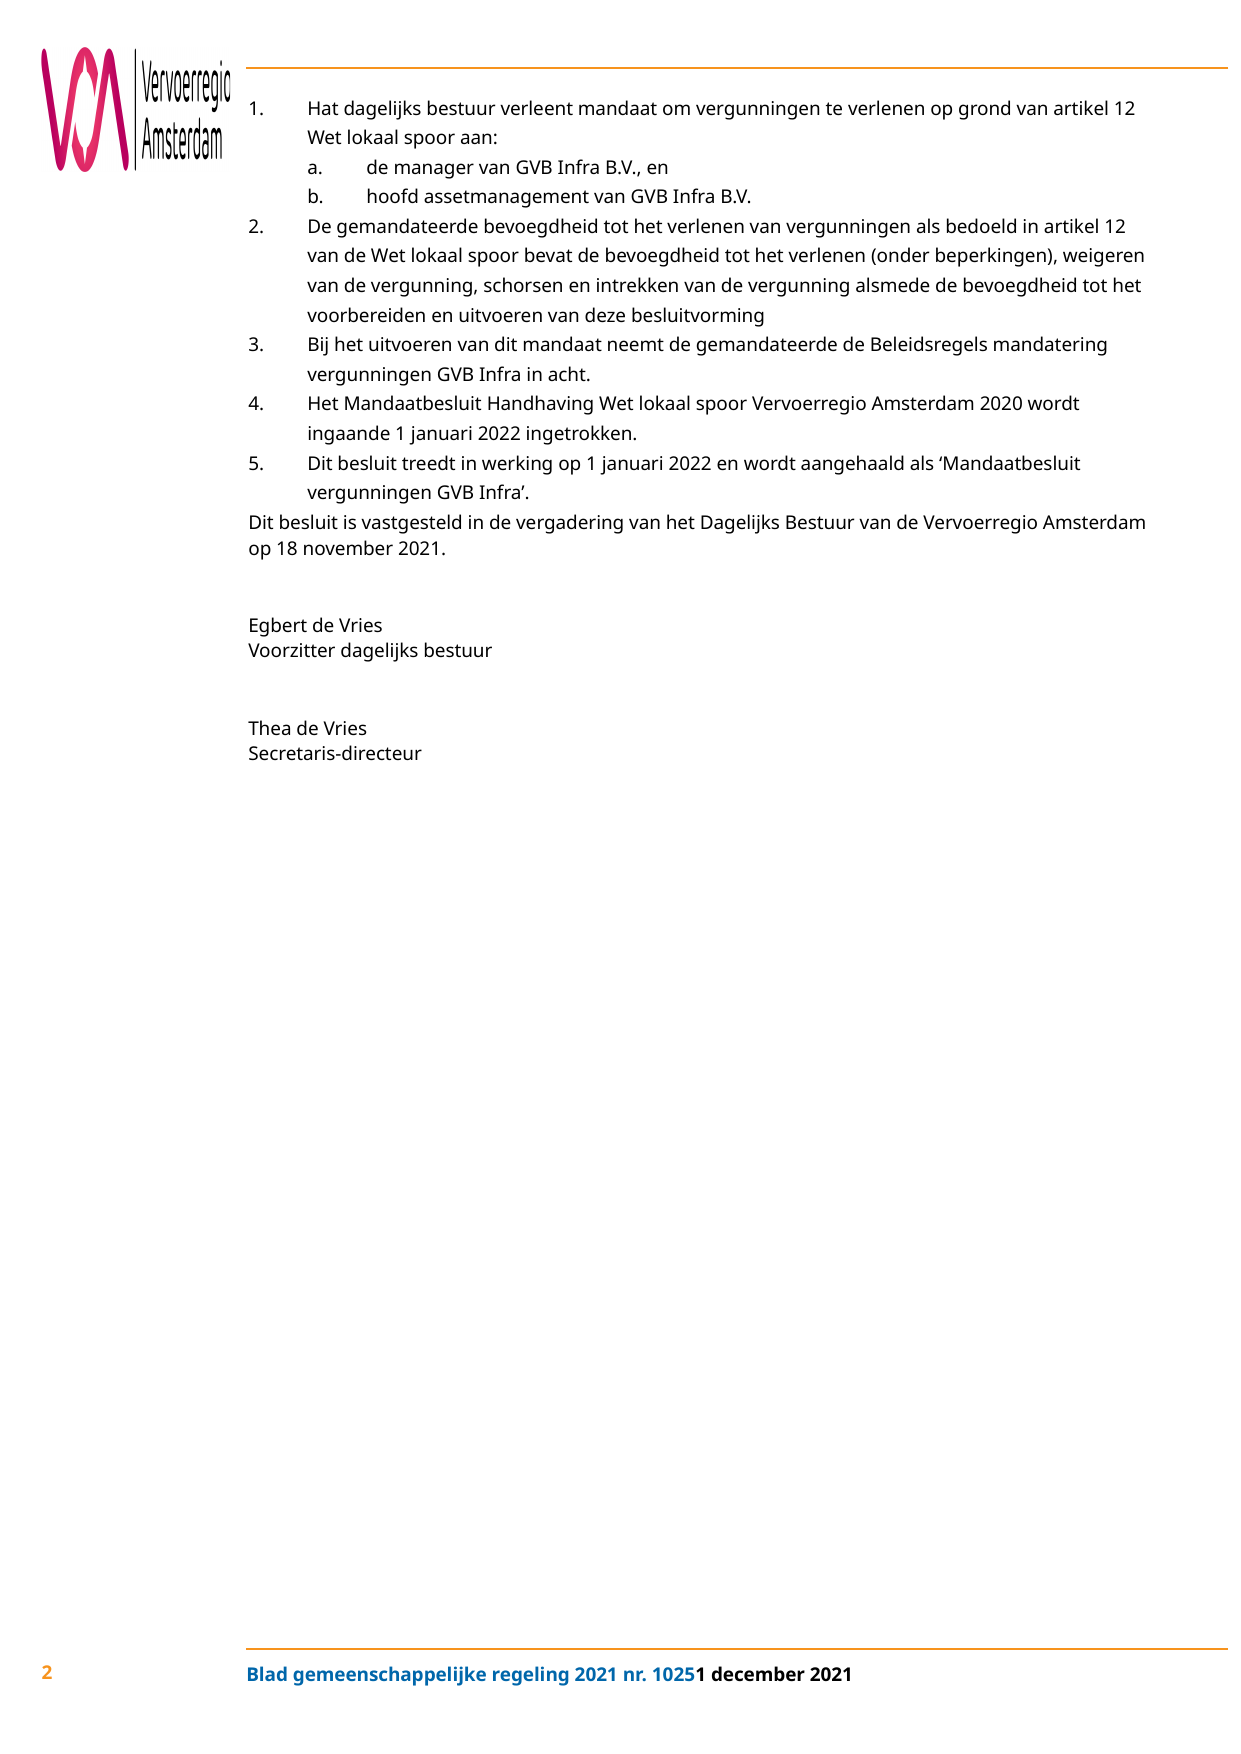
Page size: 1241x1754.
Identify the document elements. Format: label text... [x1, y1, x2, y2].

picture [41, 47, 231, 172]
list Hat dagelijks bestuur verleent mandaat om vergunningen te verlenen op grond van artikel 12 Wet lokaal spoor aan: [248, 95, 1152, 150]
text Secretaris-directeur [248, 741, 1152, 766]
list Dit besluit treedt in werking op 1 januari 2022 en wordt aangehaald als ‘Mandaatbesluit vergunningen GVB Infra’. [248, 450, 1152, 505]
text Thea de Vries [248, 715, 1152, 741]
list de manager van GVB Infra B.V., en [307, 154, 1152, 180]
text Voorzitter dagelijks bestuur [248, 638, 1152, 663]
list Het Mandaatbesluit Handhaving Wet lokaal spoor Vervoerregio Amsterdam 2020 wordt ingaande 1 januari 2022 ingetrokken. [248, 391, 1152, 446]
list Bij het uitvoeren van dit mandaat neemt de gemandateerde de Beleidsregels mandatering vergunningen GVB Infra in acht. [248, 331, 1152, 387]
list hoofd assetmanagement van GVB Infra B.V. [307, 183, 1152, 209]
text Egbert de Vries [248, 612, 1152, 638]
list De gemandateerde bevoegdheid tot het verlenen van vergunningen als bedoeld in artikel 12 van de Wet lokaal spoor bevat de bevoegdheid tot het verlenen (onder beperkingen), weigeren van de vergunning, schorsen en intrekken van de vergunning alsmede de bevoegdheid tot het voorbereiden en uitvoeren van deze besluitvorming [248, 213, 1152, 328]
text Dit besluit is vastgesteld in de vergadering van het Dagelijks Bestuur van de Vervoerregio Amsterdam op 18 november 2021. [248, 509, 1152, 560]
